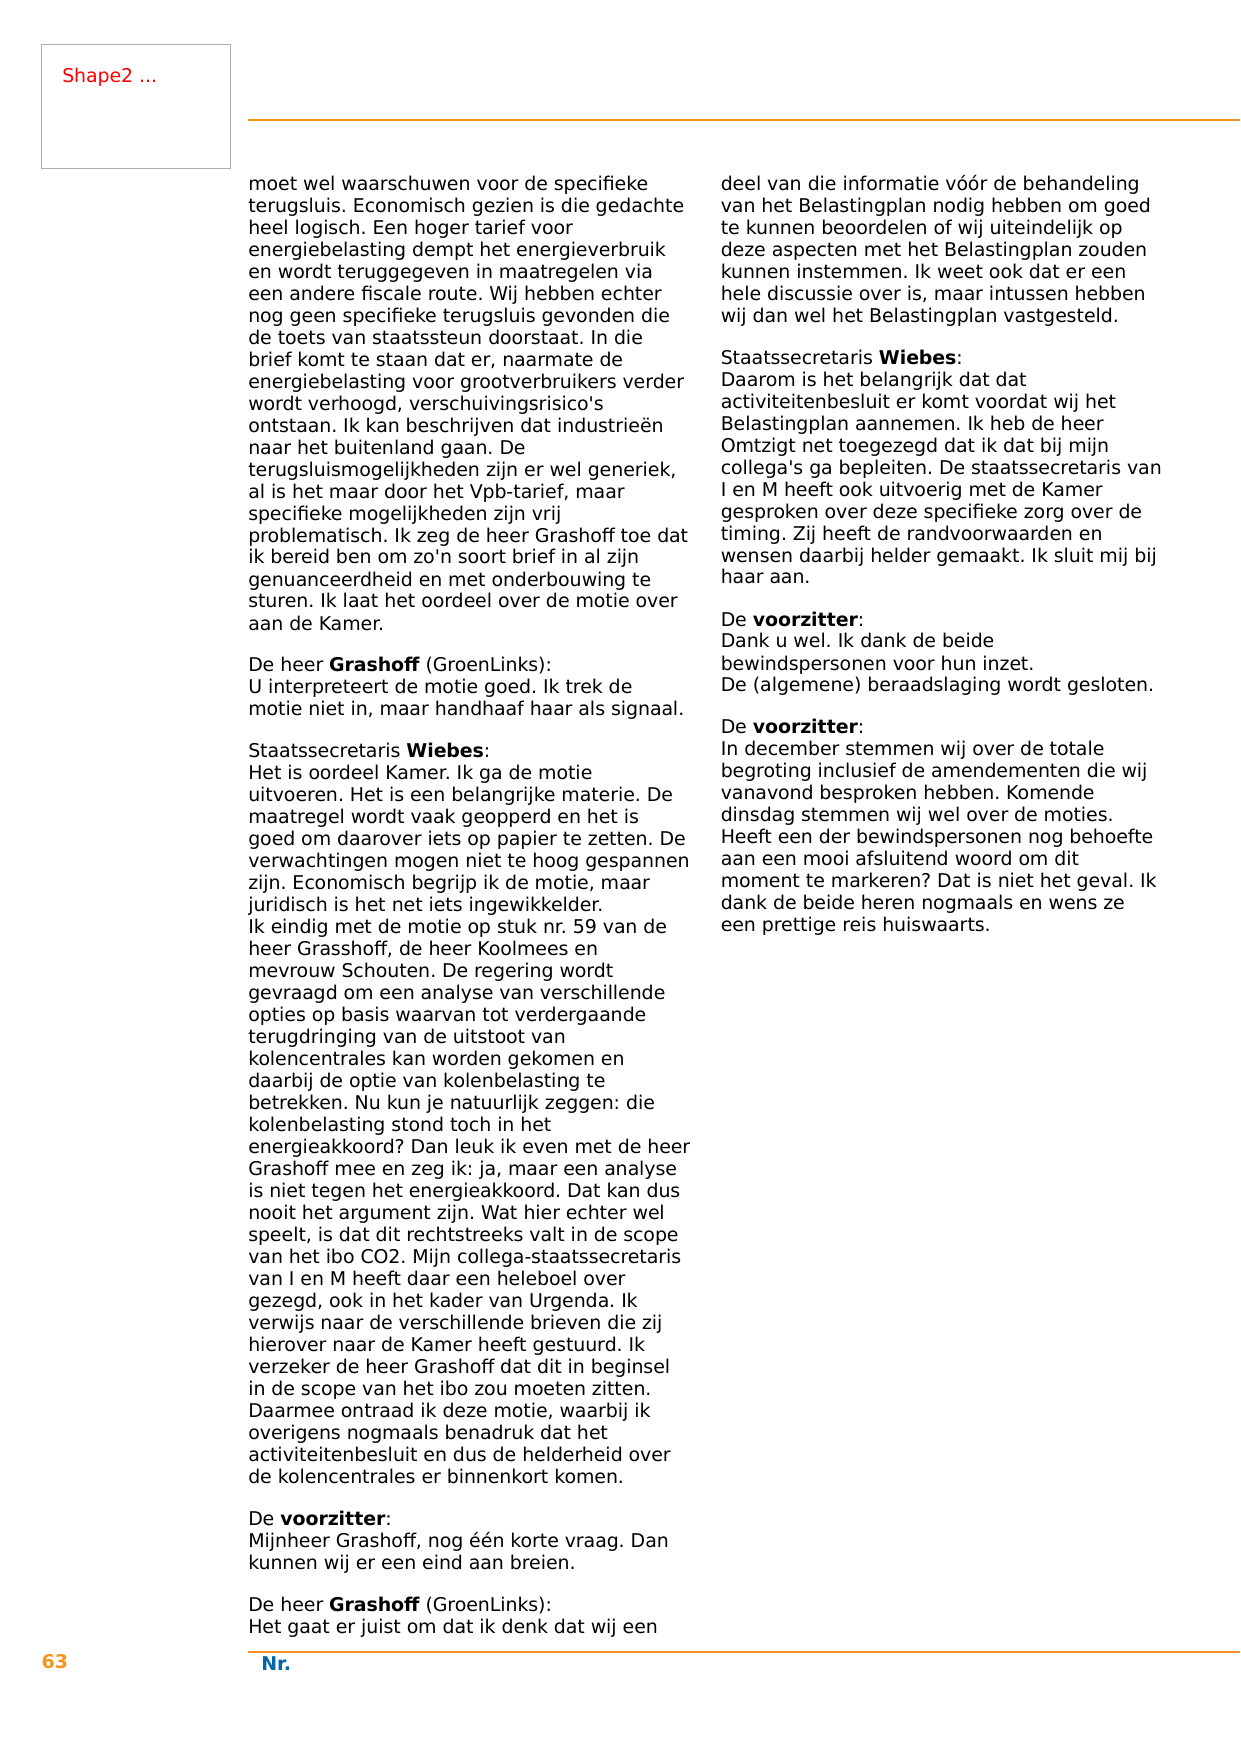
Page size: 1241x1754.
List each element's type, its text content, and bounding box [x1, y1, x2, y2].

text Het gaat er juist om dat ik denk dat wij een [248, 1616, 691, 1637]
text Het is oordeel Kamer. Ik ga de motie uitvoeren. Het is een belangrijke materie. De maatregel wordt vaak geopperd en het is goed om daarover iets op papier te zetten. De verwachtingen mogen niet te hoog gespannen zijn. Economisch begrijp ik de motie, maar juridisch is het net iets ingewikkelder. [248, 762, 691, 916]
text moet wel waarschuwen voor de specifieke terugsluis. Economisch gezien is die gedachte heel logisch. Een hoger tarief voor energiebelasting dempt het energieverbruik en wordt teruggegeven in maatregelen via een andere fiscale route. Wij hebben echter nog geen specifieke terugsluis gevonden die de toets van staatssteun doorstaat. In die brief komt te staan dat er, naarmate de energiebelasting voor grootverbruikers verder wordt verhoogd, verschuivingsrisico's ontstaan. Ik kan beschrijven dat industrieën naar het buitenland gaan. De terugsluismogelijkheden zijn er wel generiek, al is het maar door het Vpb-tarief, maar specifieke mogelijkheden zijn vrij problematisch. Ik zeg de heer Grashoff toe dat ik bereid ben om zo'n soort brief in al zijn genuanceerdheid en met onderbouwing te sturen. Ik laat het oordeel over de motie over aan de Kamer. [248, 173, 691, 634]
text De voorzitter: [248, 1508, 691, 1529]
text De (algemene) beraadslaging wordt gesloten. [721, 674, 1163, 696]
text Dank u wel. Ik dank de beide bewindspersonen voor hun inzet. [721, 630, 1163, 674]
text In december stemmen wij over de totale begroting inclusief de amendementen die wij vanavond besproken hebben. Komende dinsdag stemmen wij wel over de moties. [721, 738, 1163, 826]
text deel van die informatie vóór de behandeling van het Belastingplan nodig hebben om goed te kunnen beoordelen of wij uiteindelijk op deze aspecten met het Belastingplan zouden kunnen instemmen. Ik weet ook dat er een hele discussie over is, maar intussen hebben wij dan wel het Belastingplan vastgesteld. [721, 173, 1163, 327]
text Heeft een der bewindspersonen nog behoefte aan een mooi afsluitend woord om dit moment te markeren? Dat is niet het geval. Ik dank de beide heren nogmaals en wens ze een prettige reis huiswaarts. [721, 826, 1163, 936]
text De heer Grashoff (GroenLinks): [248, 1593, 691, 1616]
text Staatssecretaris Wiebes: [721, 347, 1163, 369]
text De heer Grashoff (GroenLinks): [248, 654, 691, 676]
text Daarom is het belangrijk dat dat activiteitenbesluit er komt voordat wij het Belastingplan aannemen. Ik heb de heer Omtzigt net toegezegd dat ik dat bij mijn collega's ga bepleiten. De staatssecretaris van I en M heeft ook uitvoerig met de Kamer gesproken over deze specifieke zorg over de timing. Zij heeft de randvoorwaarden en wensen daarbij helder gemaakt. Ik sluit mij bij haar aan. [721, 369, 1163, 588]
text Ik eindig met de motie op stuk nr. 59 van de heer Grasshoff, de heer Koolmees en mevrouw Schouten. De regering wordt gevraagd om een analyse van verschillende opties op basis waarvan tot verdergaande terugdringing van de uitstoot van kolencentrales kan worden gekomen en daarbij de optie van kolenbelasting te betrekken. Nu kun je natuurlijk zeggen: die kolenbelasting stond toch in het energieakkoord? Dan leuk ik even met de heer Grashoff mee en zeg ik: ja, maar een analyse is niet tegen het energieakkoord. Dat kan dus nooit het argument zijn. Wat hier echter wel speelt, is dat dit rechtstreeks valt in de scope van het ibo CO2. Mijn collega-staatssecretaris van I en M heeft daar een heleboel over gezegd, ook in het kader van Urgenda. Ik verwijs naar de verschillende brieven die zij hierover naar de Kamer heeft gestuurd. Ik verzeker de heer Grashoff dat dit in beginsel in de scope van het ibo zou moeten zitten. Daarmee ontraad ik deze motie, waarbij ik overigens nogmaals benadruk dat het activiteitenbesluit en dus de helderheid over de kolencentrales er binnenkort komen. [248, 916, 691, 1488]
text De voorzitter: [721, 608, 1163, 630]
text U interpreteert de motie goed. Ik trek de motie niet in, maar handhaaf haar als signaal. [248, 676, 691, 720]
text Staatssecretaris Wiebes: [248, 740, 691, 762]
text De voorzitter: [721, 716, 1163, 738]
text Mijnheer Grashoff, nog één korte vraag. Dan kunnen wij er een eind aan breien. [248, 1529, 691, 1573]
